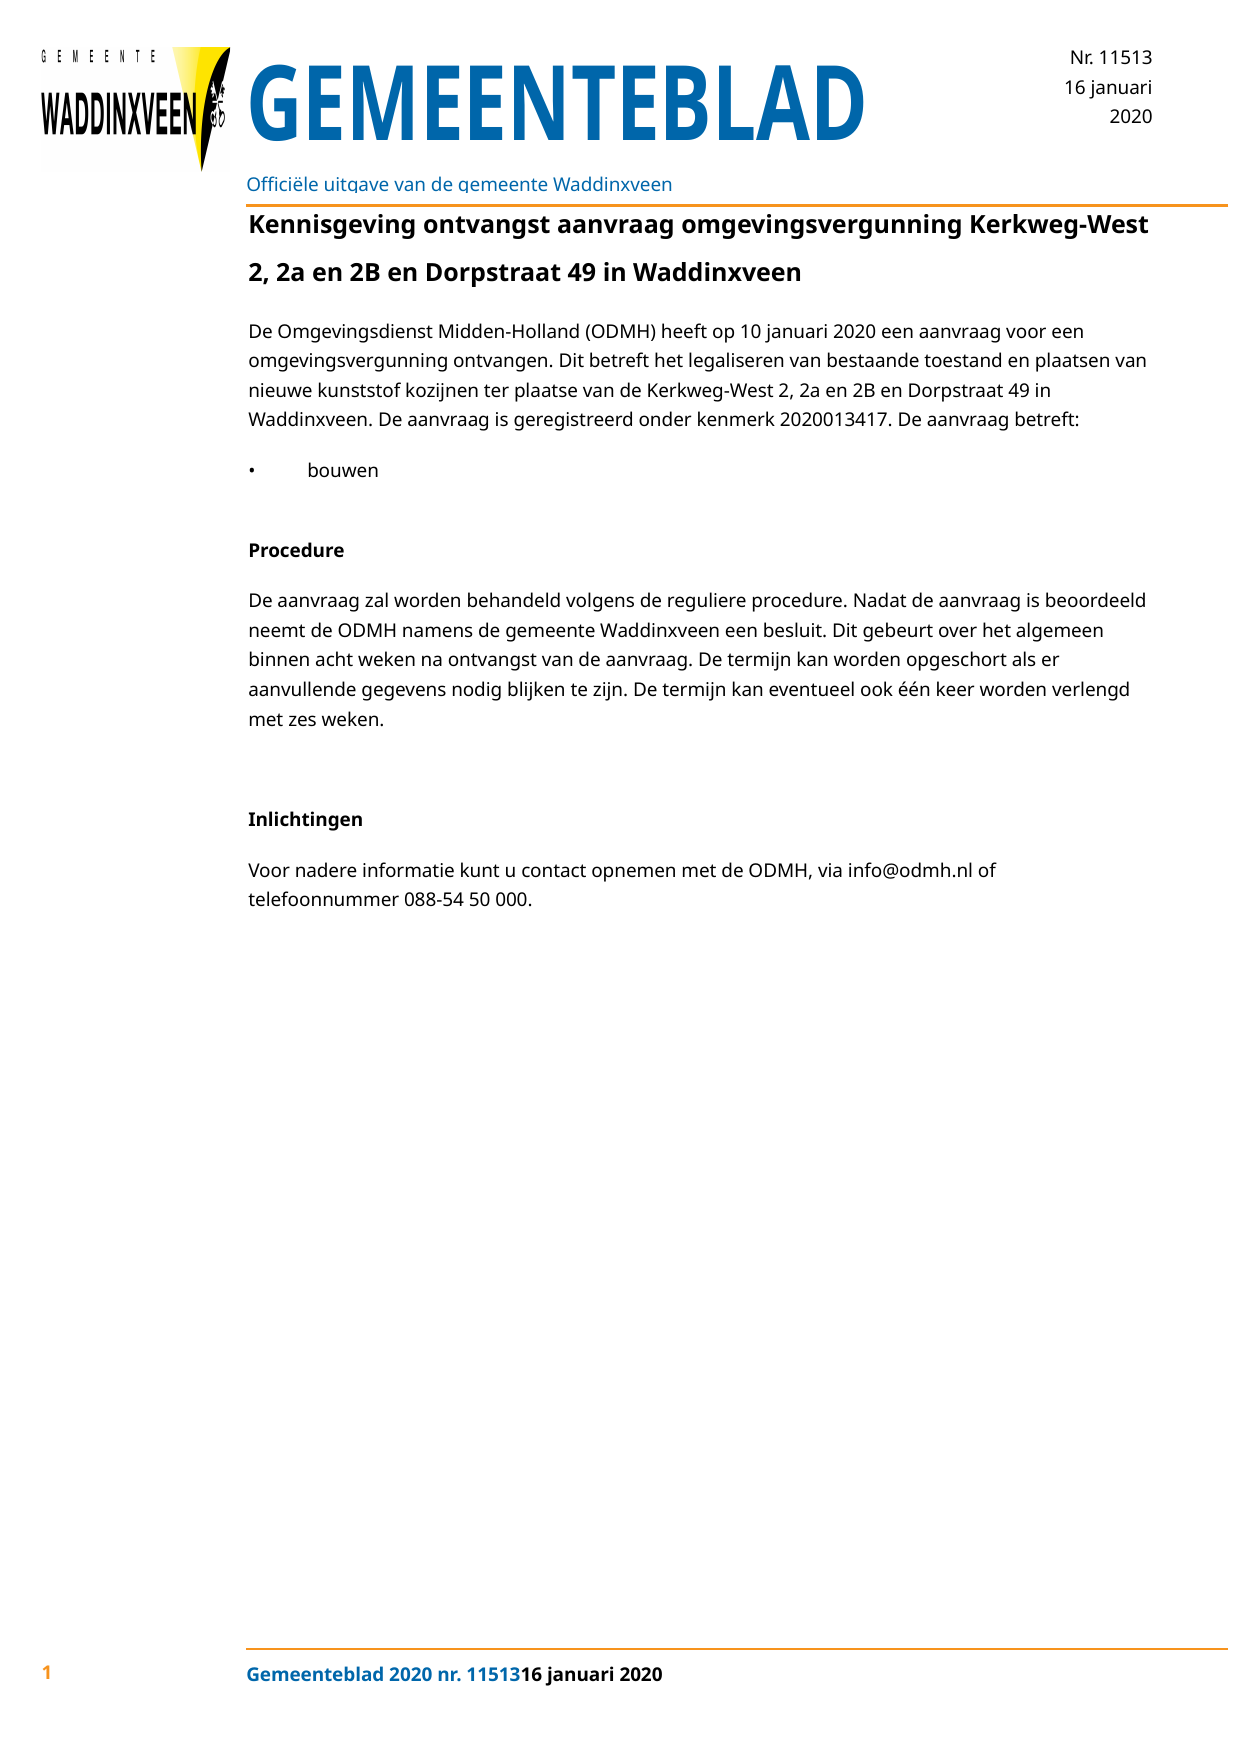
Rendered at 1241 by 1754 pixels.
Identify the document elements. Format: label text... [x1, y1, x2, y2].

text Procedure [248, 537, 1152, 563]
list bouwen [248, 457, 1152, 483]
text Inlichtingen [248, 807, 1152, 832]
picture [41, 47, 231, 172]
text Kennisgeving ontvangst aanvraag omgevingsvergunning Kerkweg-West 2, 2a en 2B en Dorpstraat 49 in Waddinxveen [248, 207, 1152, 288]
text De Omgevingsdienst Midden-Holland (ODMH) heeft op 10 januari 2020 een aanvraag voor een omgevingsvergunning ontvangen. Dit betreft het legaliseren van bestaande toestand en plaatsen van nieuwe kunststof kozijnen ter plaatse van de Kerkweg-West 2, 2a en 2B en Dorpstraat 49 in Waddinxveen. De aanvraag is geregistreerd onder kenmerk 2020013417. De aanvraag betreft: [248, 318, 1152, 432]
text De aanvraag zal worden behandeld volgens de reguliere procedure. Nadat de aanvraag is beoordeeld neemt de ODMH namens de gemeente Waddinxveen een besluit. Dit gebeurt over het algemeen binnen acht weken na ontvangst van de aanvraag. De termijn kan worden opgeschort als er aanvullende gegevens nodig blijken te zijn. De termijn kan eventueel ook één keer worden verlengd met zes weken. [248, 587, 1152, 732]
text Voor nadere informatie kunt u contact opnemen met de ODMH, via info@odmh.nl of telefoonnummer 088-54 50 000. [248, 857, 1152, 912]
